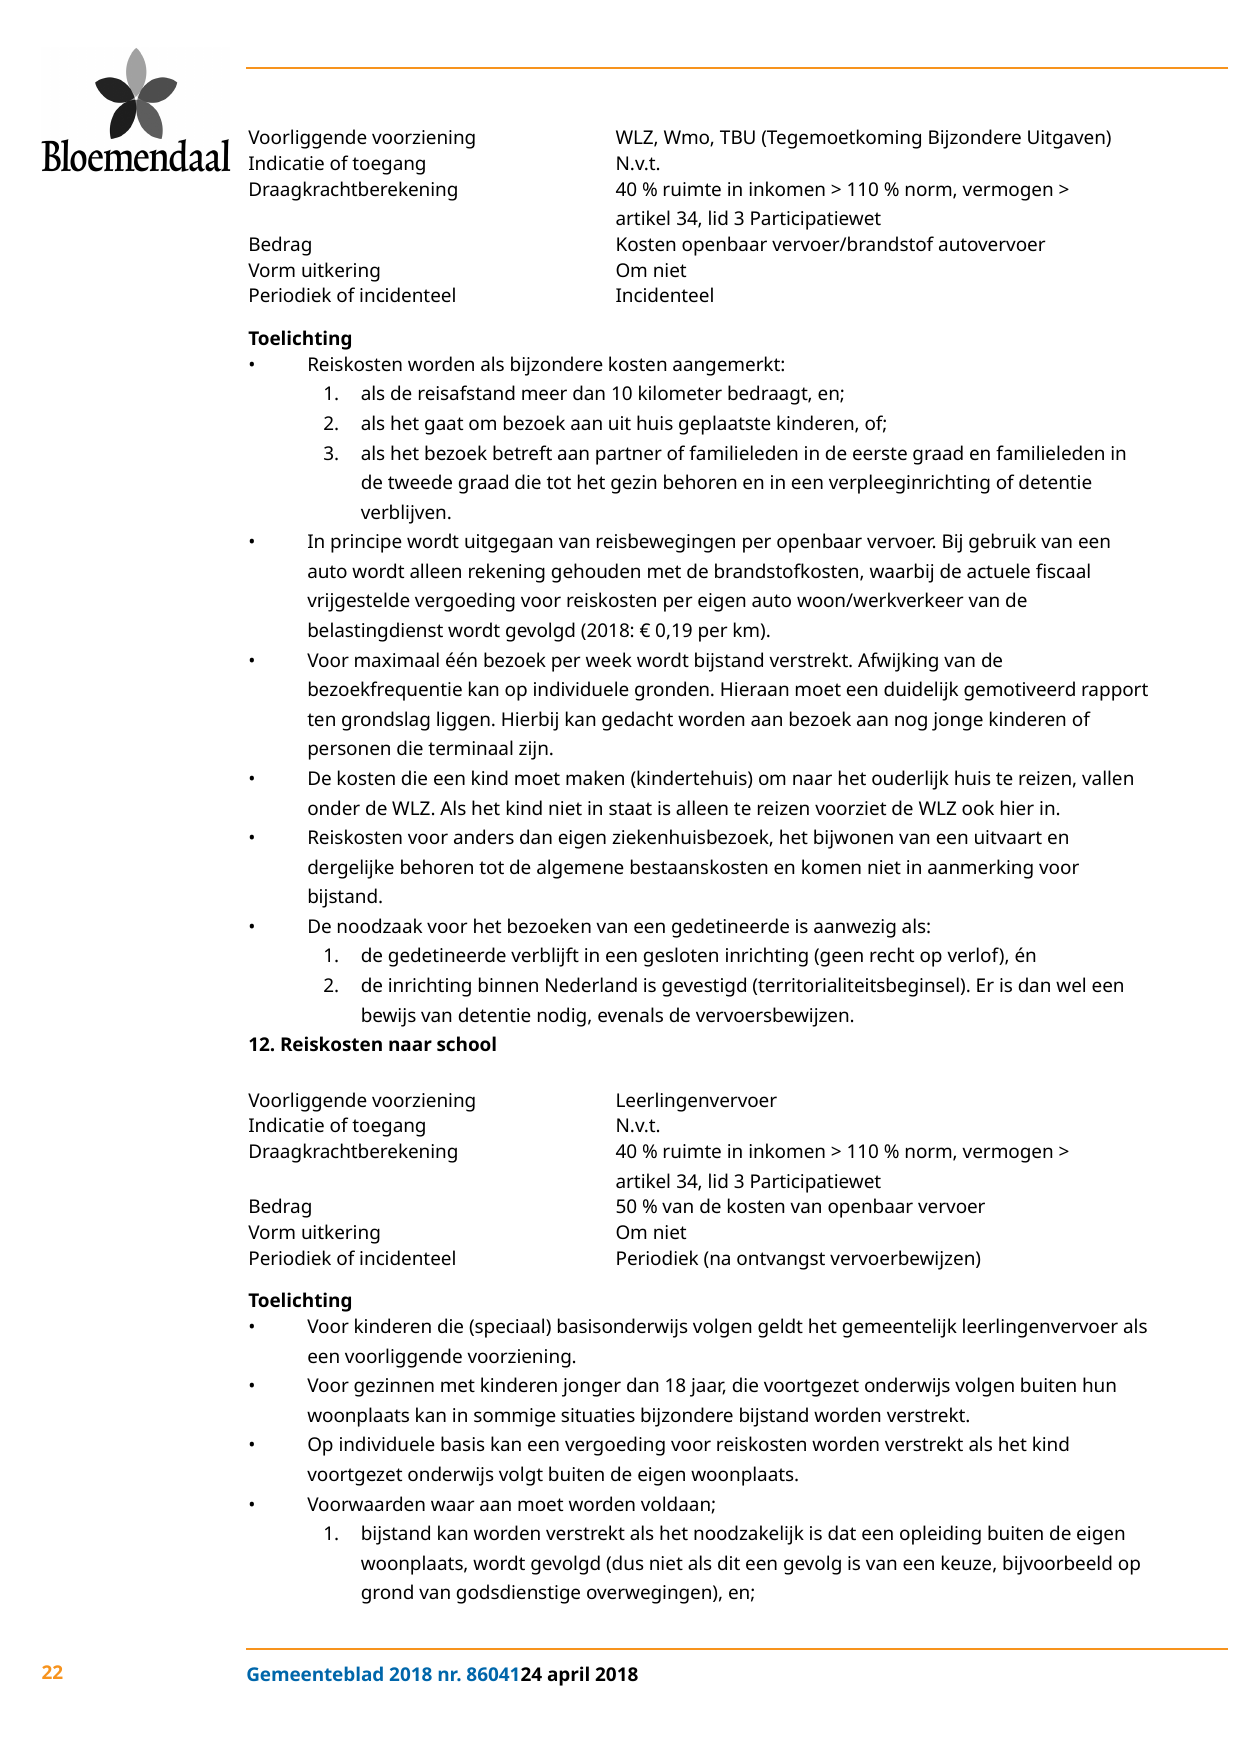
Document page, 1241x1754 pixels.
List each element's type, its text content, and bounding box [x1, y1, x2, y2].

table_cell Bedrag [248, 231, 615, 257]
table_header Leerlingenvervoer [615, 1087, 1152, 1112]
table_cell Incidenteel [615, 283, 1152, 308]
text Toelichting [248, 1287, 1152, 1313]
table_cell N.v.t. [615, 1113, 1152, 1138]
list Voor kinderen die (speciaal) basisonderwijs volgen geldt het gemeentelijk leerlingenvervoer als een voorliggende voorziening. [248, 1313, 1152, 1368]
table_cell N.v.t. [615, 150, 1152, 176]
text 12. Reiskosten naar school [248, 1031, 1152, 1057]
list Voor maximaal één bezoek per week wordt bijstand verstrekt. Afwijking van de bezoekfrequentie kan op individuele gronden. Hieraan moet een duidelijk gemotiveerd rapport ten grondslag liggen. Hierbij kan gedacht worden aan bezoek aan nog jonge kinderen of personen die terminaal zijn. [248, 647, 1152, 761]
table_cell Bedrag [248, 1194, 615, 1219]
list als het gaat om bezoek aan uit huis geplaatste kinderen, of; [323, 410, 1152, 436]
table_cell Om niet [615, 257, 1152, 283]
list Reiskosten worden als bijzondere kosten aangemerkt: [248, 351, 1152, 377]
table_cell Vorm uitkering [248, 257, 615, 283]
table_cell 40 % ruimte in inkomen > 110 % norm, vermogen > artikel 34, lid 3 Participatiewet [615, 1138, 1152, 1193]
list als de reisafstand meer dan 10 kilometer bedraagt, en; [323, 381, 1152, 406]
list de gedetineerde verblijft in een gesloten inrichting (geen recht op verlof), én [323, 943, 1152, 968]
table_cell Om niet [615, 1219, 1152, 1245]
table_cell Periodiek (na ontvangst vervoerbewijzen) [615, 1245, 1152, 1271]
table_cell 40 % ruimte in inkomen > 110 % norm, vermogen > artikel 34, lid 3 Participatiewet [615, 176, 1152, 231]
table_header WLZ, Wmo, TBU (Tegemoetkoming Bijzondere Uitgaven) [615, 125, 1152, 150]
table_cell Indicatie of toegang [248, 150, 615, 176]
list als het bezoek betreft aan partner of familieleden in de eerste graad en familieleden in de tweede graad die tot het gezin behoren en in een verpleeginrichting of detentie verblijven. [323, 440, 1152, 524]
table_cell Periodiek of incidenteel [248, 1245, 615, 1271]
table_cell Periodiek of incidenteel [248, 283, 615, 308]
list In principe wordt uitgegaan van reisbewegingen per openbaar vervoer. Bij gebruik van een auto wordt alleen rekening gehouden met de brandstofkosten, waarbij de actuele fiscaal vrijgestelde vergoeding voor reiskosten per eigen auto woon/werkverkeer van de belastingdienst wordt gevolgd (2018: € 0,19 per km). [248, 528, 1152, 643]
table_cell Kosten openbaar vervoer/brandstof autovervoer [615, 231, 1152, 257]
table_header Voorliggende voorziening [248, 125, 615, 150]
picture [41, 47, 231, 172]
list De kosten die een kind moet maken (kindertehuis) om naar het ouderlijk huis te reizen, vallen onder de WLZ. Als het kind niet in staat is alleen te reizen voorziet de WLZ ook hier in. [248, 765, 1152, 820]
list Voorwaarden waar aan moet worden voldaan; [248, 1491, 1152, 1516]
list de inrichting binnen Nederland is gevestigd (territorialiteitsbeginsel). Er is dan wel een bewijs van detentie nodig, evenals de vervoersbewijzen. [323, 972, 1152, 1027]
table_cell 50 % van de kosten van openbaar vervoer [615, 1194, 1152, 1219]
text Toelichting [248, 325, 1152, 351]
table_cell Indicatie of toegang [248, 1113, 615, 1138]
list Op individuele basis kan een vergoeding voor reiskosten worden verstrekt als het kind voortgezet onderwijs volgt buiten de eigen woonplaats. [248, 1432, 1152, 1487]
table_cell Draagkrachtberekening [248, 1138, 615, 1193]
list Voor gezinnen met kinderen jonger dan 18 jaar, die voortgezet onderwijs volgen buiten hun woonplaats kan in sommige situaties bijzondere bijstand worden verstrekt. [248, 1372, 1152, 1428]
table_header Voorliggende voorziening [248, 1087, 615, 1112]
list bijstand kan worden verstrekt als het noodzakelijk is dat een opleiding buiten de eigen woonplaats, wordt gevolgd (dus niet als dit een gevolg is van een keuze, bijvoorbeeld op grond van godsdienstige overwegingen), en; [323, 1520, 1152, 1605]
table_cell Draagkrachtberekening [248, 176, 615, 231]
list De noodzaak voor het bezoeken van een gedetineerde is aanwezig als: [248, 913, 1152, 939]
list Reiskosten voor anders dan eigen ziekenhuisbezoek, het bijwonen van een uitvaart en dergelijke behoren tot de algemene bestaanskosten en komen niet in aanmerking voor bijstand. [248, 824, 1152, 909]
table_cell Vorm uitkering [248, 1219, 615, 1245]
